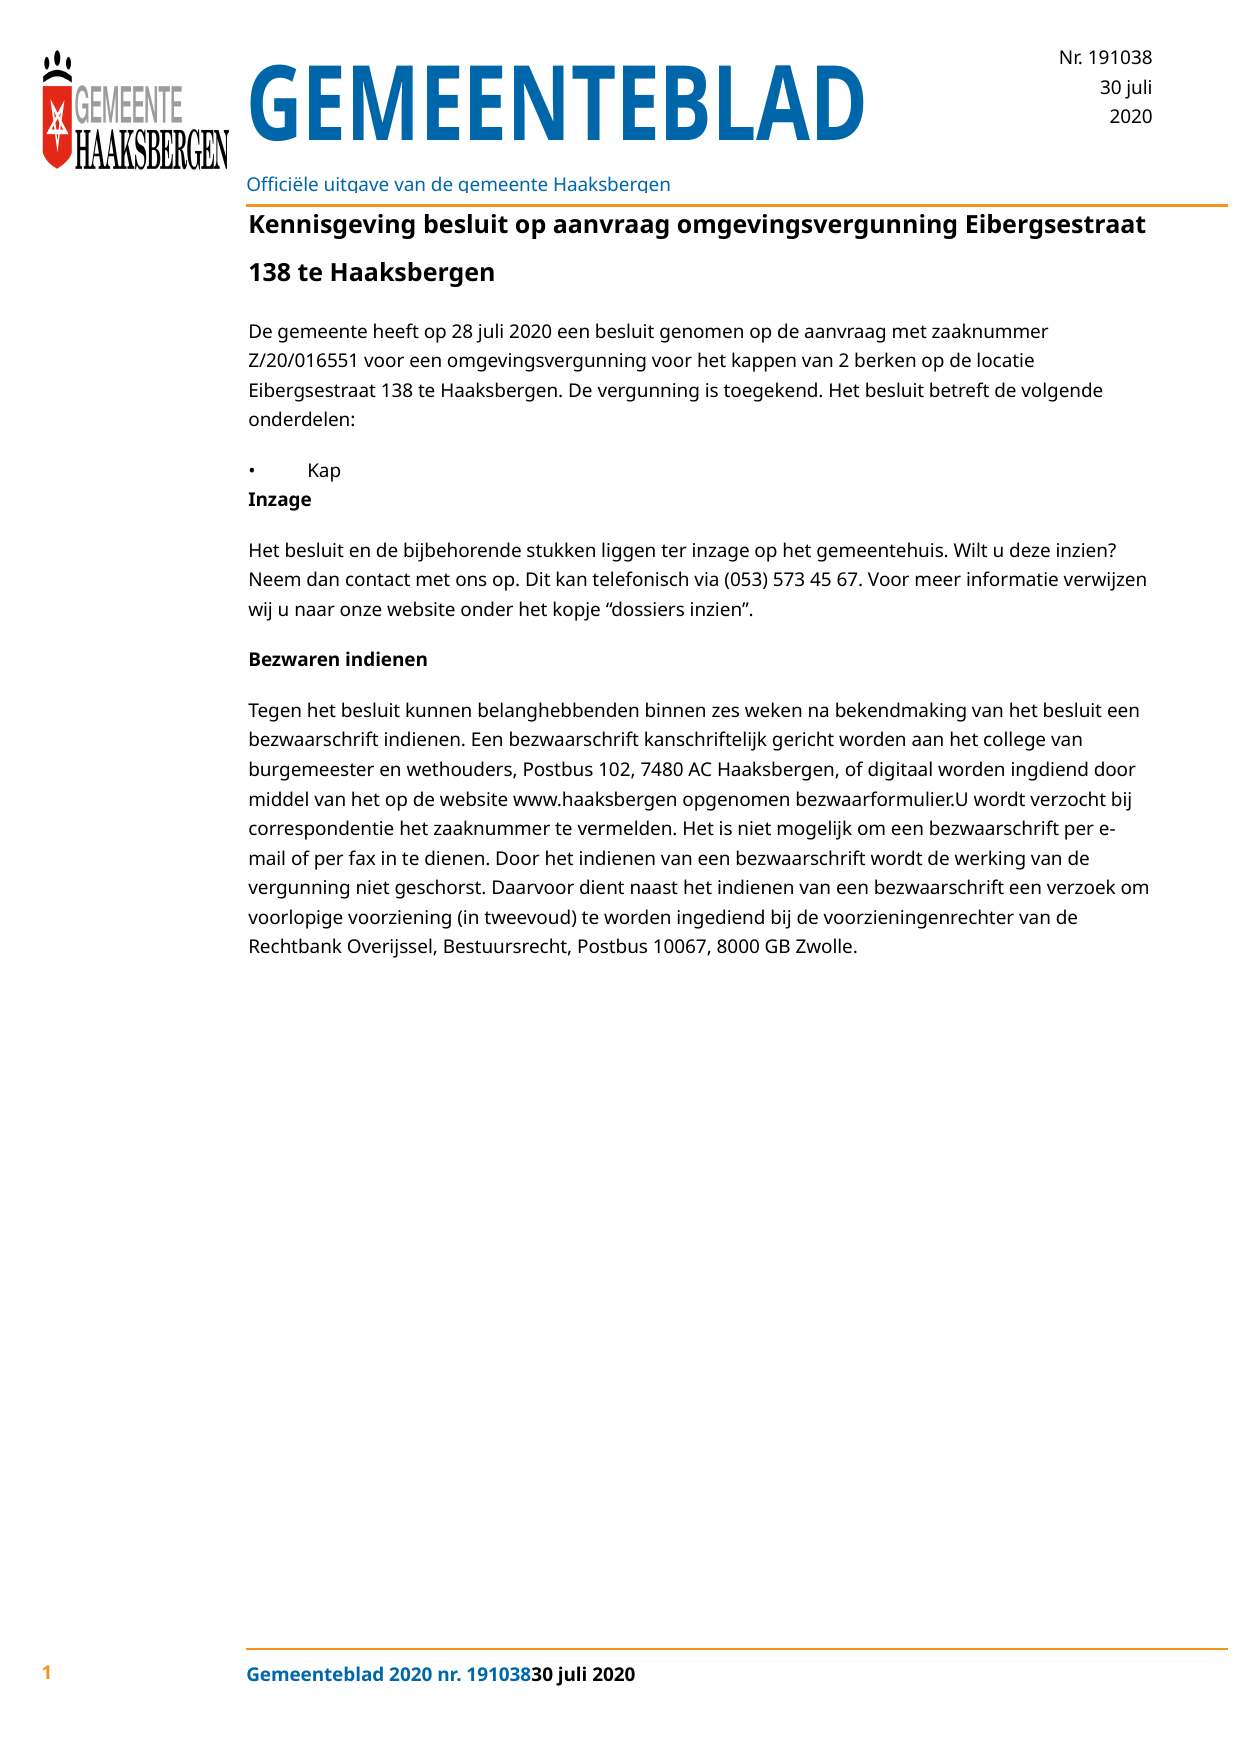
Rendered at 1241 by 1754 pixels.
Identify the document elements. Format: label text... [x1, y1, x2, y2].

text Bezwaren indienen [248, 647, 1152, 672]
text De gemeente heeft op 28 juli 2020 een besluit genomen op de aanvraag met zaaknummer Z/20/016551 voor een omgevingsvergunning voor het kappen van 2 berken op de locatie Eibergsestraat 138 te Haaksbergen. De vergunning is toegekend. Het besluit betreft de volgende onderdelen: [248, 318, 1152, 432]
text Kennisgeving besluit op aanvraag omgevingsvergunning Eibergsestraat 138 te Haaksbergen [248, 207, 1152, 288]
list Kap [248, 457, 1152, 483]
text Inzage [248, 487, 1152, 512]
text Tegen het besluit kunnen belanghebbenden binnen zes weken na bekendmaking van het besluit een bezwaarschrift indienen. Een bezwaarschrift kanschriftelijk gericht worden aan het college van burgemeester en wethouders, Postbus 102, 7480 AC Haaksbergen, of digitaal worden ingdiend door middel van het op de website www.haaksbergen opgenomen bezwaarformulier.U wordt verzocht bij correspondentie het zaaknummer te vermelden. Het is niet mogelijk om een bezwaarschrift per e-mail of per fax in te dienen. Door het indienen van een bezwaarschrift wordt de werking van de vergunning niet geschorst. Daarvoor dient naast het indienen van een bezwaarschrift een verzoek om voorlopige voorziening (in tweevoud) te worden ingediend bij de voorzieningenrechter van de Rechtbank Overijssel, Bestuursrecht, Postbus 10067, 8000 GB Zwolle. [248, 697, 1152, 959]
text Het besluit en de bijbehorende stukken liggen ter inzage op het gemeentehuis. Wilt u deze inzien? Neem dan contact met ons op. Dit kan telefonisch via (053) 573 45 67. Voor meer informatie verwijzen wij u naar onze website onder het kopje “dossiers inzien”. [248, 537, 1152, 622]
picture [41, 47, 231, 172]
